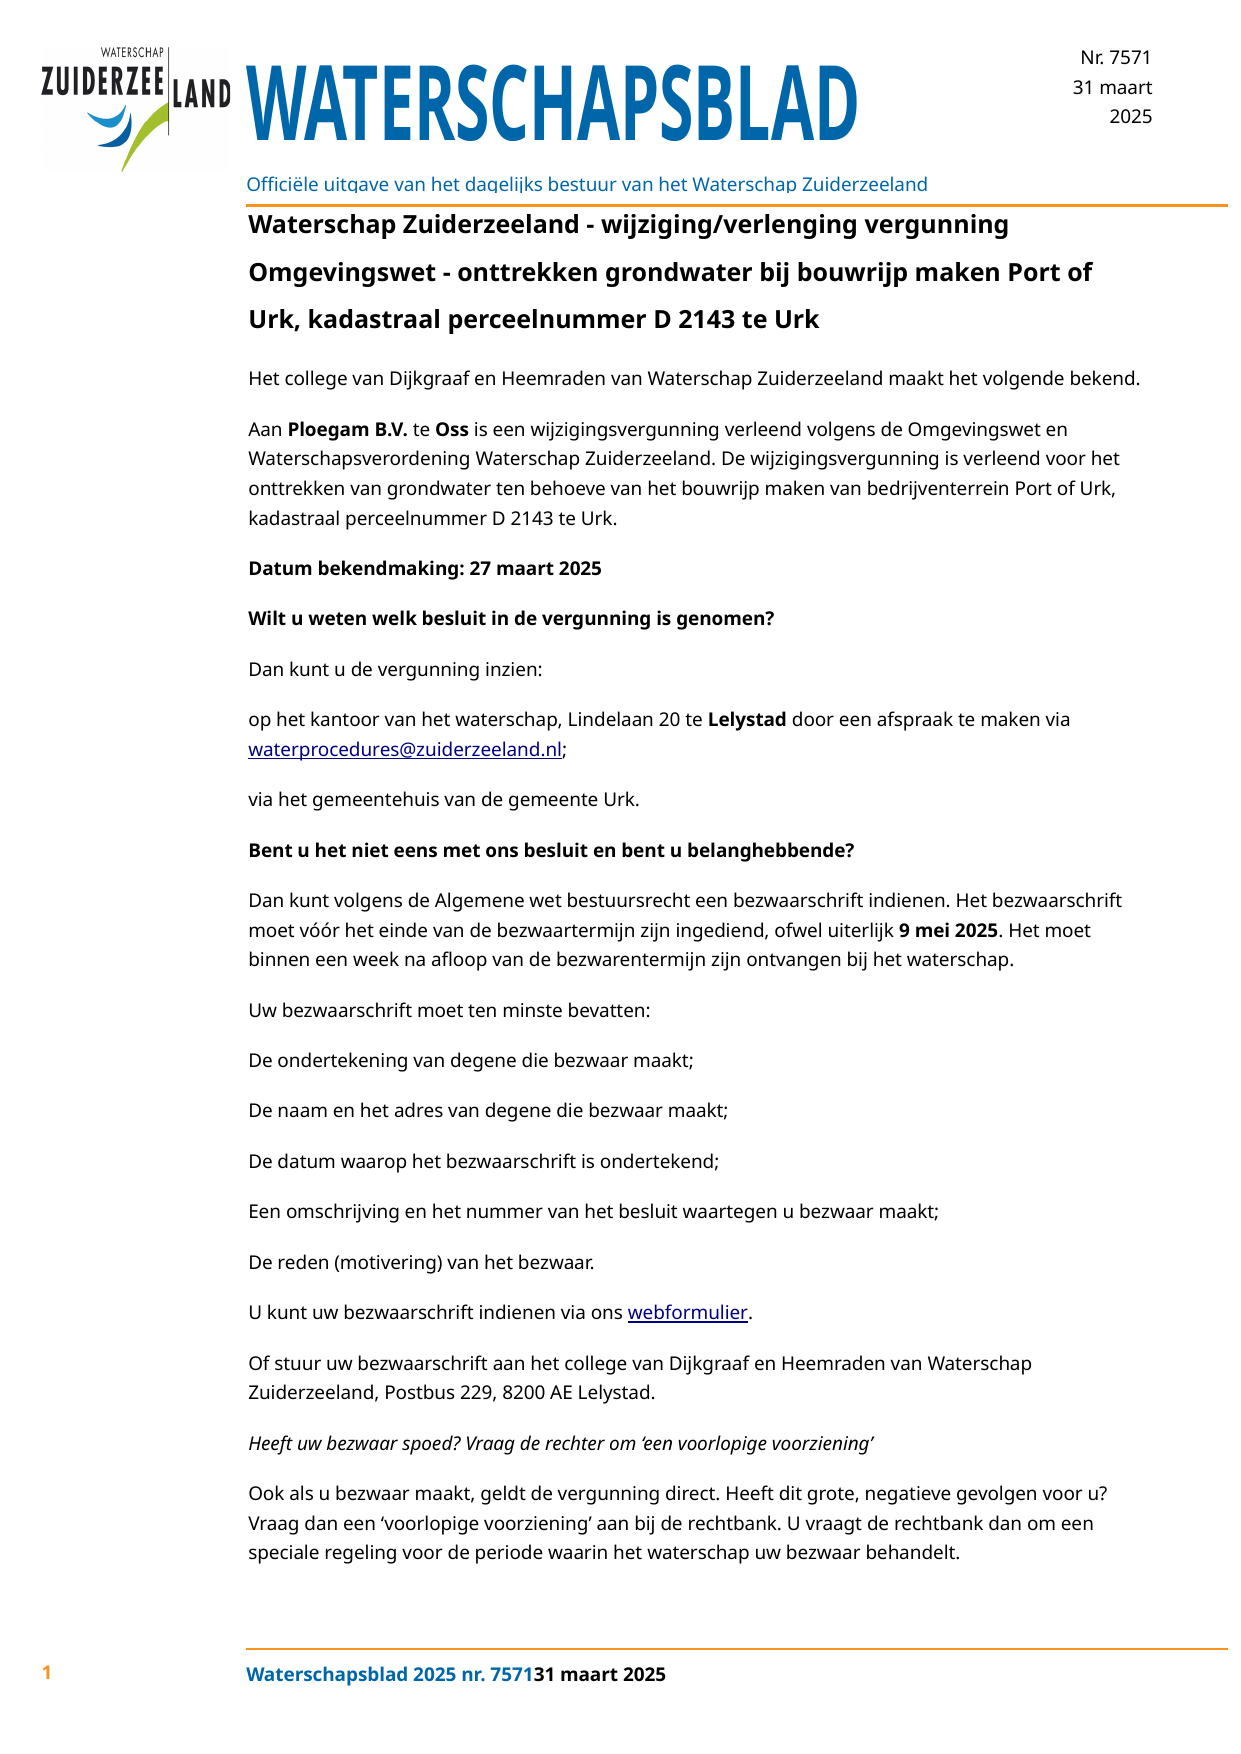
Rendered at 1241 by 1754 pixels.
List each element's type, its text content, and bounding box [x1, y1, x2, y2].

text Heeft uw bezwaar spoed? Vraag de rechter om ‘een voorlopige voorziening’ [248, 1430, 1152, 1455]
text Datum bekendmaking: 27 maart 2025 [248, 555, 1152, 581]
text Dan kunt volgens de Algemene wet bestuursrecht een bezwaarschrift indienen. Het bezwaarschrift moet vóór het einde van de bezwaartermijn zijn ingediend, ofwel uiterlijk 9 mei 2025. Het moet binnen een week na afloop van de bezwarentermijn zijn ontvangen bij het waterschap. [248, 887, 1152, 972]
text De ondertekening van degene die bezwaar maakt; [248, 1047, 1152, 1073]
text Ook als u bezwaar maakt, geldt de vergunning direct. Heeft dit grote, negatieve gevolgen voor u? Vraag dan een ‘voorlopige voorziening’ aan bij de rechtbank. U vraagt de rechtbank dan om een speciale regeling voor de periode waarin het waterschap uw bezwaar behandelt. [248, 1480, 1152, 1565]
text Of stuur uw bezwaarschrift aan het college van Dijkgraaf en Heemraden van Waterschap Zuiderzeeland, Postbus 229, 8200 AE Lelystad. [248, 1350, 1152, 1405]
text Dan kunt u de vergunning inzien: [248, 656, 1152, 682]
text via het gemeentehuis van de gemeente Urk. [248, 786, 1152, 812]
text Een omschrijving en het nummer van het besluit waartegen u bezwaar maakt; [248, 1198, 1152, 1224]
text Waterschap Zuiderzeeland - wijziging/verlenging vergunning Omgevingswet - onttrekken grondwater bij bouwrijp maken Port of Urk, kadastraal perceelnummer D 2143 te Urk [248, 207, 1152, 336]
text De datum waarop het bezwaarschrift is ondertekend; [248, 1148, 1152, 1174]
text Wilt u weten welk besluit in de vergunning is genomen? [248, 606, 1152, 631]
text De reden (motivering) van het bezwaar. [248, 1249, 1152, 1274]
text Het college van Dijkgraaf en Heemraden van Waterschap Zuiderzeeland maakt het volgende bekend. [248, 366, 1152, 391]
text Aan Ploegam B.V. te Oss is een wijzigingsvergunning verleend volgens de Omgevingswet en Waterschapsverordening Waterschap Zuiderzeeland. De wijzigingsvergunning is verleend voor het onttrekken van grondwater ten behoeve van het bouwrijp maken van bedrijventerrein Port of Urk, kadastraal perceelnummer D 2143 te Urk. [248, 416, 1152, 530]
text op het kantoor van het waterschap, Lindelaan 20 te Lelystad door een afspraak te maken via waterprocedures@zuiderzeeland.nl; [248, 706, 1152, 762]
text Uw bezwaarschrift moet ten minste bevatten: [248, 997, 1152, 1022]
text De naam en het adres van degene die bezwaar maakt; [248, 1098, 1152, 1123]
picture [41, 47, 231, 172]
text U kunt uw bezwaarschrift indienen via ons webformulier. [248, 1299, 1152, 1325]
text Bent u het niet eens met ons besluit en bent u belanghebbende? [248, 837, 1152, 862]
